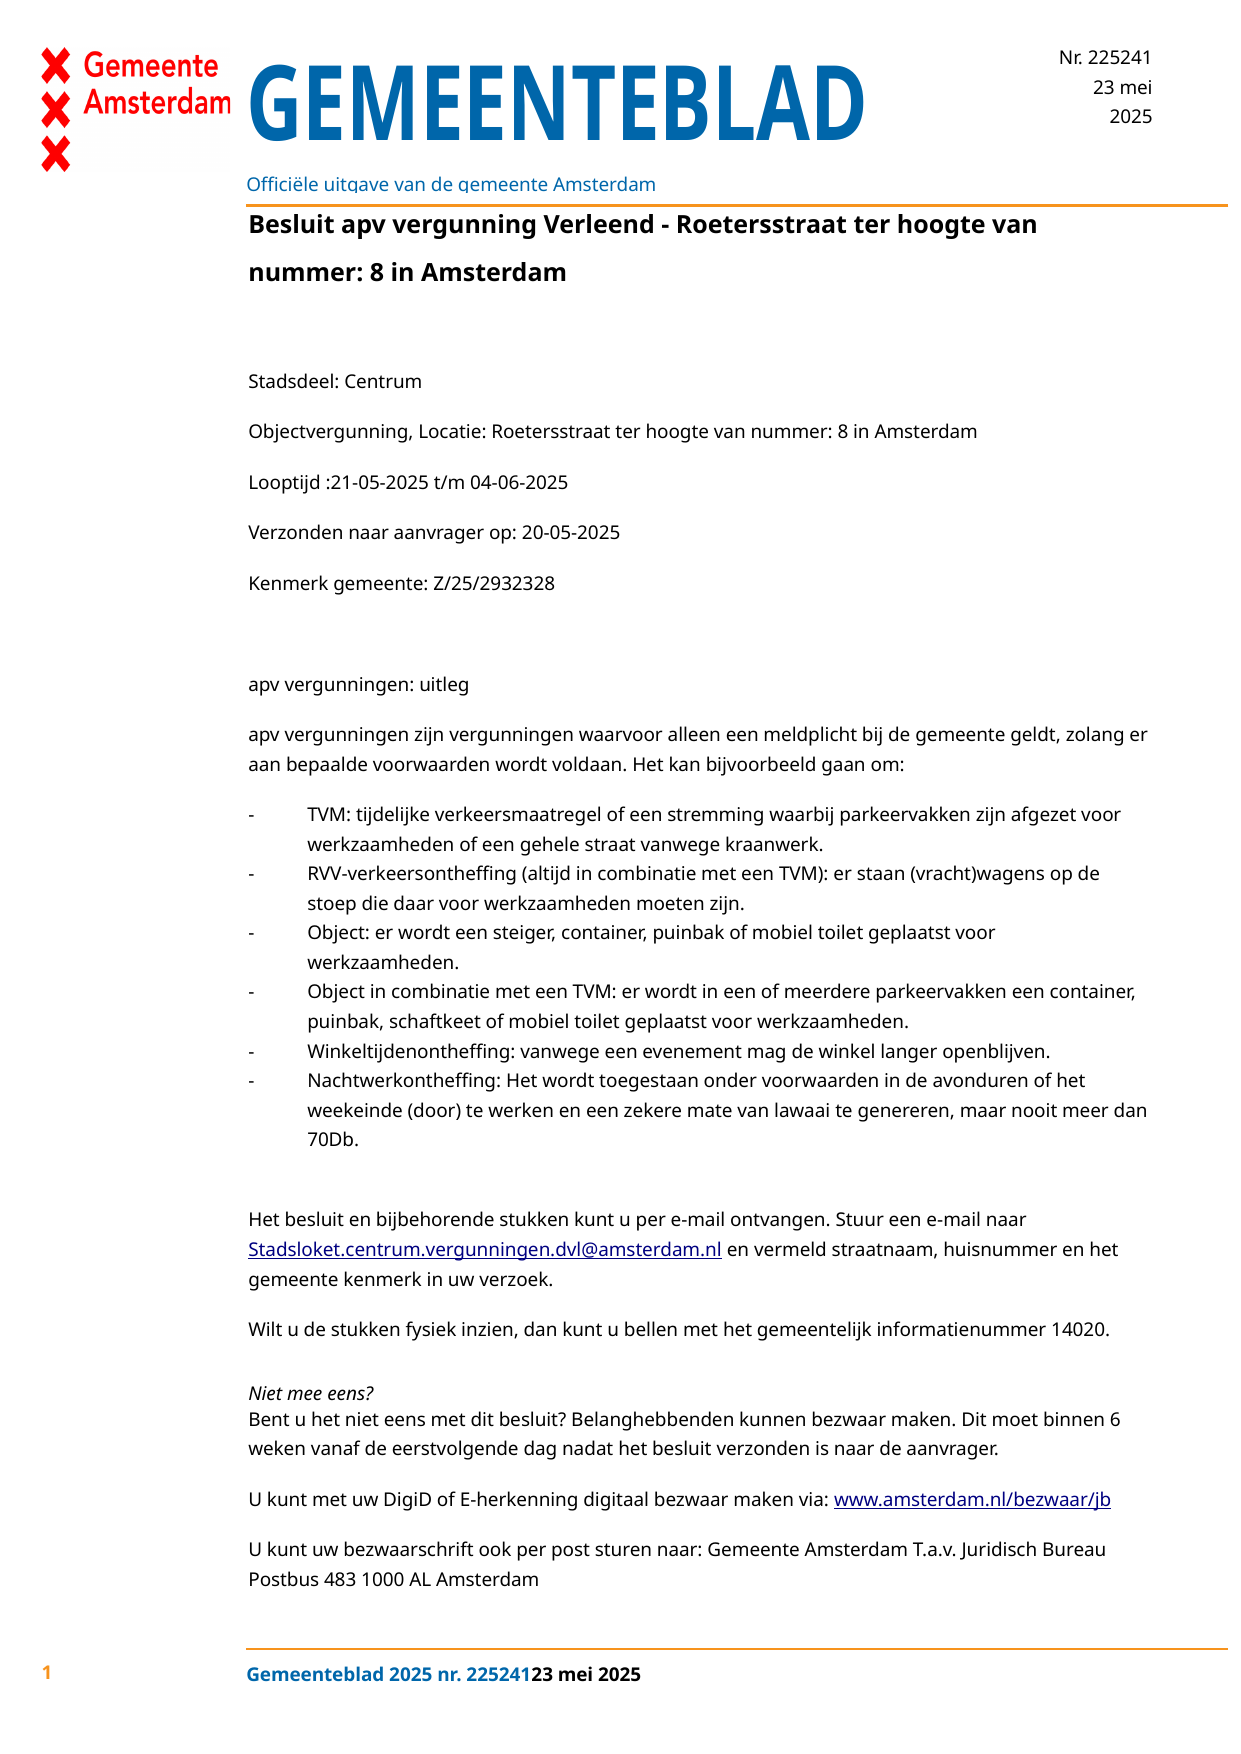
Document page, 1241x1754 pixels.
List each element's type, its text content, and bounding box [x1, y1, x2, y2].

list RVV-verkeersontheffing (altijd in combinatie met een TVM): er staan (vracht)wagens op de stoep die daar voor werkzaamheden moeten zijn. [248, 860, 1152, 916]
list TVM: tijdelijke verkeersmaatregel of een stremming waarbij parkeervakken zijn afgezet voor werkzaamheden of een gehele straat vanwege kraanwerk. [248, 801, 1152, 857]
text Het besluit en bijbehorende stukken kunt u per e-mail ontvangen. Stuur een e-mail naar Stadsloket.centrum.vergunningen.dvl@amsterdam.nl en vermeld straatnaam, huisnummer en het gemeente kenmerk in uw verzoek. [248, 1207, 1152, 1292]
text Looptijd :21-05-2025 t/m 04-06-2025 [248, 469, 1152, 495]
list Nachtwerkontheffing: Het wordt toegestaan onder voorwaarden in de avonduren of het weekeinde (door) te werken en een zekere mate van lawaai te genereren, maar nooit meer dan 70Db. [248, 1067, 1152, 1152]
list Object in combinatie met een TVM: er wordt in een of meerdere parkeervakken een container, puinbak, schaftkeet of mobiel toilet geplaatst voor werkzaamheden. [248, 979, 1152, 1034]
text Objectvergunning, Locatie: Roetersstraat ter hoogte van nummer: 8 in Amsterdam [248, 419, 1152, 444]
text U kunt uw bezwaarschrift ook per post sturen naar: Gemeente Amsterdam T.a.v. Juridisch Bureau Postbus 483 1000 AL Amsterdam [248, 1536, 1152, 1592]
text Besluit apv vergunning Verleend - Roetersstraat ter hoogte van nummer: 8 in Amsterdam [248, 207, 1152, 288]
text Niet mee eens? [248, 1380, 1152, 1406]
text U kunt met uw DigiD of E-herkenning digitaal bezwaar maken via: www.amsterdam.nl/bezwaar/jb [248, 1486, 1152, 1512]
text apv vergunningen zijn vergunningen waarvoor alleen een meldplicht bij de gemeente geldt, zolang er aan bepaalde voorwaarden wordt voldaan. Het kan bijvoorbeeld gaan om: [248, 721, 1152, 777]
text Wilt u de stukken fysiek inzien, dan kunt u bellen met het gemeentelijk informatienummer 14020. [248, 1316, 1152, 1342]
text Stadsdeel: Centrum [248, 368, 1152, 394]
list Object: er wordt een steiger, container, puinbak of mobiel toilet geplaatst voor werkzaamheden. [248, 919, 1152, 975]
text Kenmerk gemeente: Z/25/2932328 [248, 570, 1152, 596]
text Verzonden naar aanvrager op: 20-05-2025 [248, 519, 1152, 545]
list Winkeltijdenontheffing: vanwege een evenement mag de winkel langer openblijven. [248, 1038, 1152, 1064]
text apv vergunningen: uitleg [248, 671, 1152, 697]
picture [41, 47, 231, 172]
text Bent u het niet eens met dit besluit? Belanghebbenden kunnen bezwaar maken. Dit moet binnen 6 weken vanaf de eerstvolgende dag nadat het besluit verzonden is naar de aanvrager. [248, 1406, 1152, 1461]
